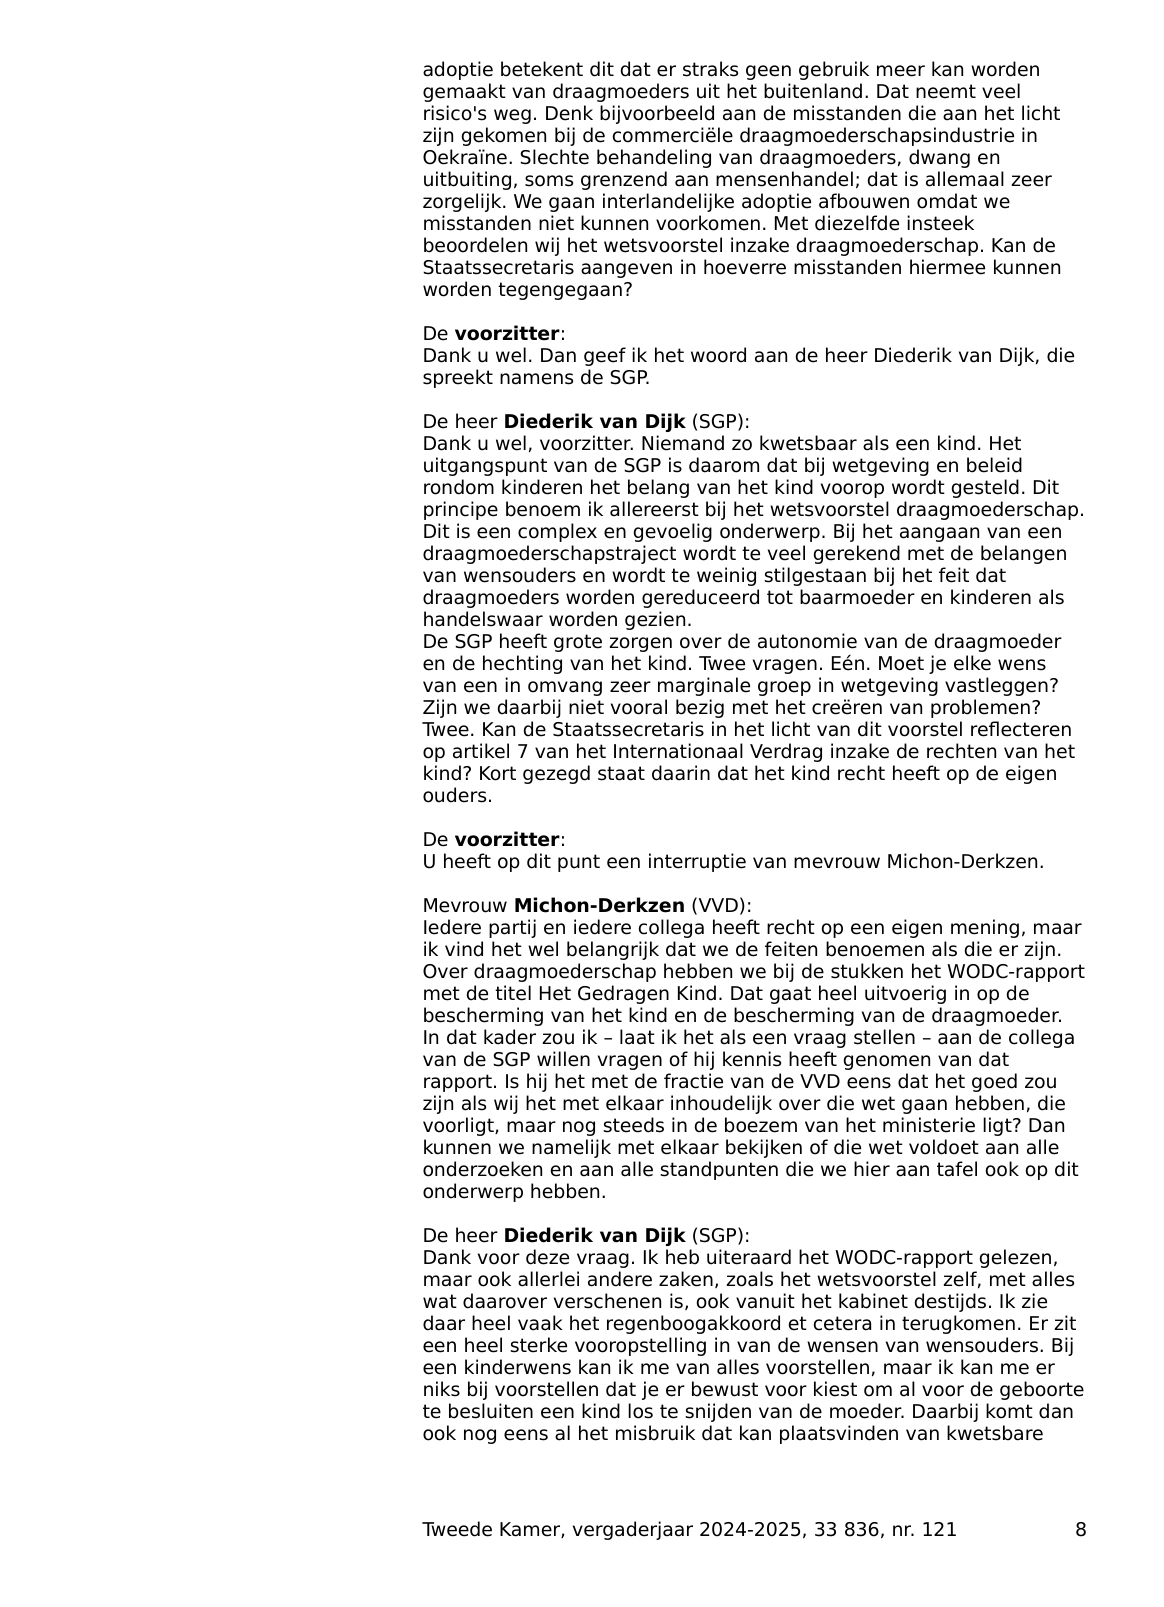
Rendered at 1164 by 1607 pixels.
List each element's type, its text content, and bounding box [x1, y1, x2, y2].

text De SGP heeft grote zorgen over de autonomie van de draagmoeder en de hechting van het kind. Twee vragen. Eén. Moet je elke wens van een in omvang zeer marginale groep in wetgeving vastleggen? Zijn we daarbij niet vooral bezig met het creëren van problemen? Twee. Kan de Staatssecretaris in het licht van dit voorstel reflecteren op artikel 7 van het Internationaal Verdrag inzake de rechten van het kind? Kort gezegd staat daarin dat het kind recht heeft op de eigen ouders. [422, 631, 1087, 807]
text Dank u wel, voorzitter. Niemand zo kwetsbaar als een kind. Het uitgangspunt van de SGP is daarom dat bij wetgeving en beleid rondom kinderen het belang van het kind voorop wordt gesteld. Dit principe benoem ik allereerst bij het wetsvoorstel draagmoederschap. Dit is een complex en gevoelig onderwerp. Bij het aangaan van een draagmoederschapstraject wordt te veel gerekend met de belangen van wensouders en wordt te weinig stilgestaan bij het feit dat draagmoeders worden gereduceerd tot baarmoeder en kinderen als handelswaar worden gezien. [422, 433, 1087, 631]
text De voorzitter: [422, 829, 1087, 851]
text adoptie betekent dit dat er straks geen gebruik meer kan worden gemaakt van draagmoeders uit het buitenland. Dat neemt veel risico's weg. Denk bijvoorbeeld aan de misstanden die aan het licht zijn gekomen bij de commerciële draagmoederschapsindustrie in Oekraïne. Slechte behandeling van draagmoeders, dwang en uitbuiting, soms grenzend aan mensenhandel; dat is allemaal zeer zorgelijk. We gaan interlandelijke adoptie afbouwen omdat we misstanden niet kunnen voorkomen. Met diezelfde insteek beoordelen wij het wetsvoorstel inzake draagmoederschap. Kan de Staatssecretaris aangeven in hoeverre misstanden hiermee kunnen worden tegengegaan? [422, 59, 1087, 301]
text Dank u wel. Dan geef ik het woord aan de heer Diederik van Dijk, die spreekt namens de SGP. [422, 345, 1087, 389]
text U heeft op dit punt een interruptie van mevrouw Michon-Derkzen. [422, 851, 1087, 873]
text De voorzitter: [422, 323, 1087, 345]
text Dank voor deze vraag. Ik heb uiteraard het WODC-rapport gelezen, maar ook allerlei andere zaken, zoals het wetsvoorstel zelf, met alles wat daarover verschenen is, ook vanuit het kabinet destijds. Ik zie daar heel vaak het regenboogakkoord et cetera in terugkomen. Er zit een heel sterke vooropstelling in van de wensen van wensouders. Bij een kinderwens kan ik me van alles voorstellen, maar ik kan me er niks bij voorstellen dat je er bewust voor kiest om al voor de geboorte te besluiten een kind los te snijden van de moeder. Daarbij komt dan ook nog eens al het misbruik dat kan plaatsvinden van kwetsbare [422, 1247, 1087, 1445]
text Iedere partij en iedere collega heeft recht op een eigen mening, maar ik vind het wel belangrijk dat we de feiten benoemen als die er zijn. Over draagmoederschap hebben we bij de stukken het WODC-rapport met de titel Het Gedragen Kind. Dat gaat heel uitvoerig in op de bescherming van het kind en de bescherming van de draagmoeder. In dat kader zou ik – laat ik het als een vraag stellen – aan de collega van de SGP willen vragen of hij kennis heeft genomen van dat rapport. Is hij het met de fractie van de VVD eens dat het goed zou zijn als wij het met elkaar inhoudelijk over die wet gaan hebben, die voorligt, maar nog steeds in de boezem van het ministerie ligt? Dan kunnen we namelijk met elkaar bekijken of die wet voldoet aan alle onderzoeken en aan alle standpunten die we hier aan tafel ook op dit onderwerp hebben. [422, 917, 1087, 1203]
text De heer Diederik van Dijk (SGP): [422, 1225, 1087, 1247]
text Mevrouw Michon-Derkzen (VVD): [422, 895, 1087, 917]
text De heer Diederik van Dijk (SGP): [422, 411, 1087, 433]
